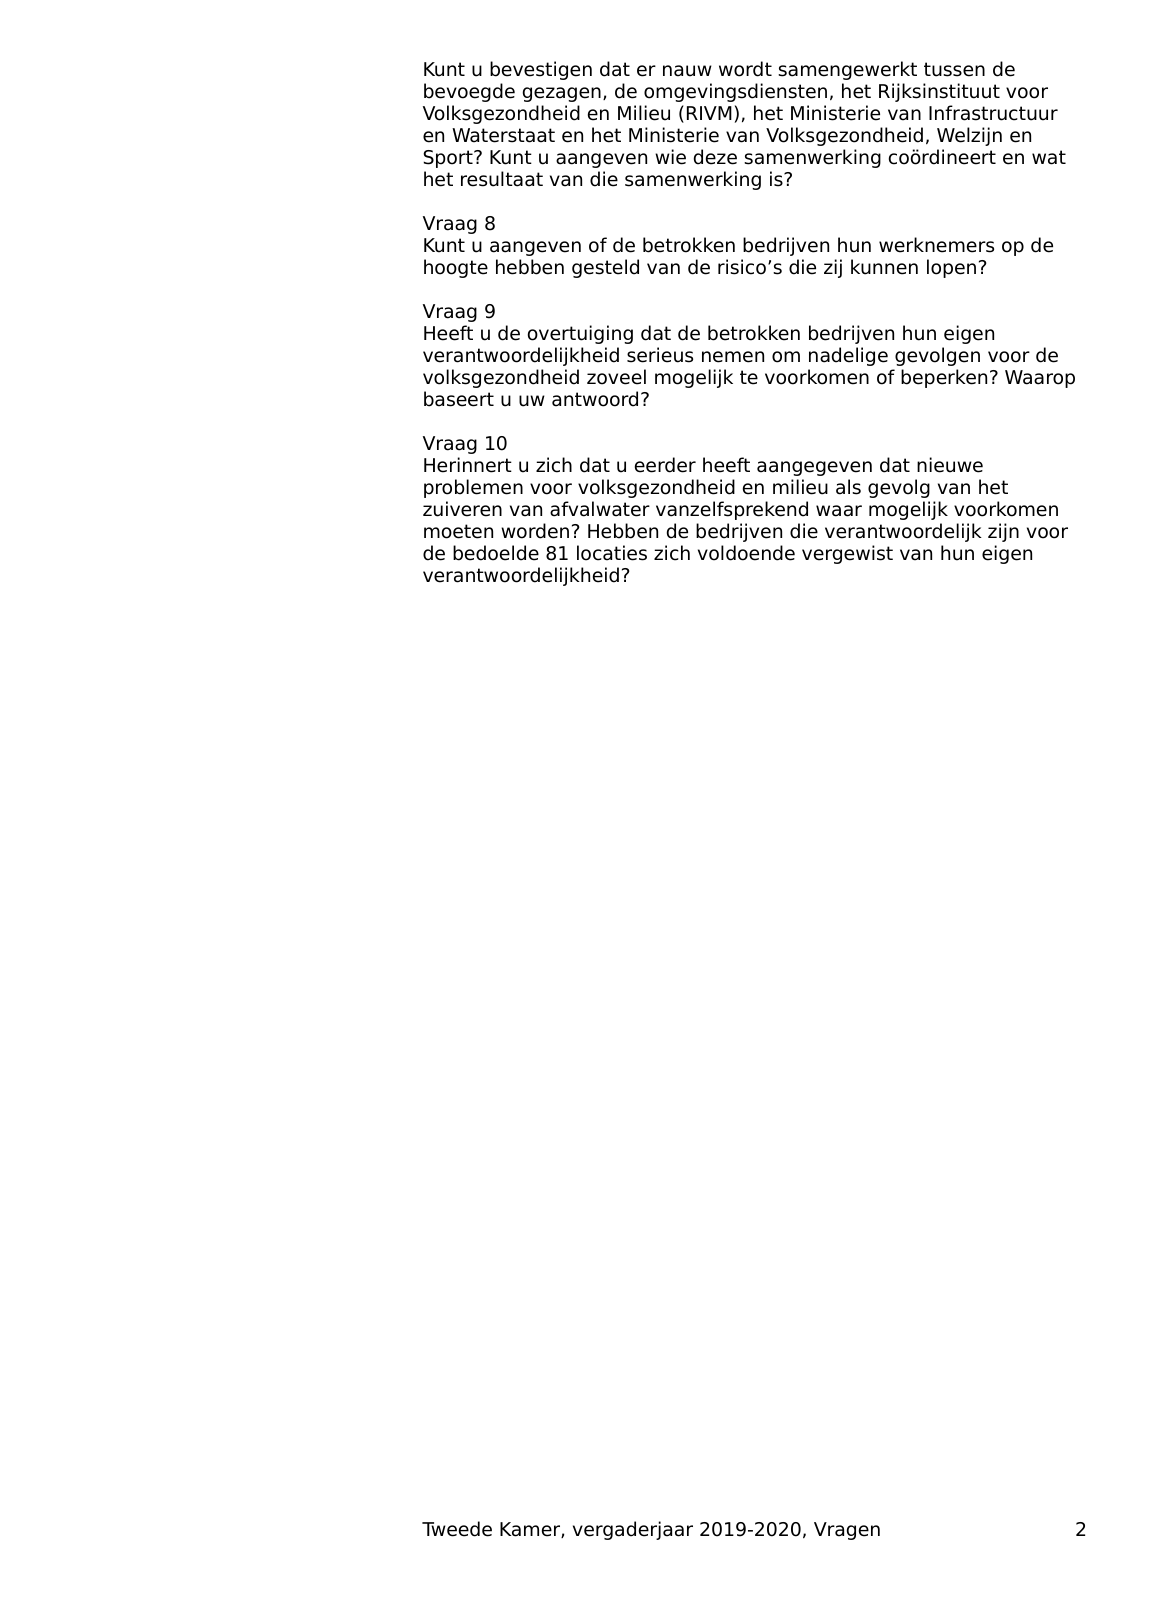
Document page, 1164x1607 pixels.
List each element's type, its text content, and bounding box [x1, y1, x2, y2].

text Heeft u de overtuiging dat de betrokken bedrijven hun eigen verantwoordelijkheid serieus nemen om nadelige gevolgen voor de volksgezondheid zoveel mogelijk te voorkomen of beperken? Waarop baseert u uw antwoord? [422, 323, 1087, 411]
text Vraag 8 [422, 213, 1087, 235]
text Vraag 10 [422, 433, 1087, 455]
text Kunt u bevestigen dat er nauw wordt samengewerkt tussen de bevoegde gezagen, de omgevingsdiensten, het Rijksinstituut voor Volksgezondheid en Milieu (RIVM), het Ministerie van Infrastructuur en Waterstaat en het Ministerie van Volksgezondheid, Welzijn en Sport? Kunt u aangeven wie deze samenwerking coördineert en wat het resultaat van die samenwerking is? [422, 59, 1087, 191]
text Kunt u aangeven of de betrokken bedrijven hun werknemers op de hoogte hebben gesteld van de risico’s die zij kunnen lopen? [422, 235, 1087, 279]
text Vraag 9 [422, 301, 1087, 323]
text Herinnert u zich dat u eerder heeft aangegeven dat nieuwe problemen voor volksgezondheid en milieu als gevolg van het zuiveren van afvalwater vanzelfsprekend waar mogelijk voorkomen moeten worden? Hebben de bedrijven die verantwoordelijk zijn voor de bedoelde 81 locaties zich voldoende vergewist van hun eigen verantwoordelijkheid? [422, 455, 1087, 587]
